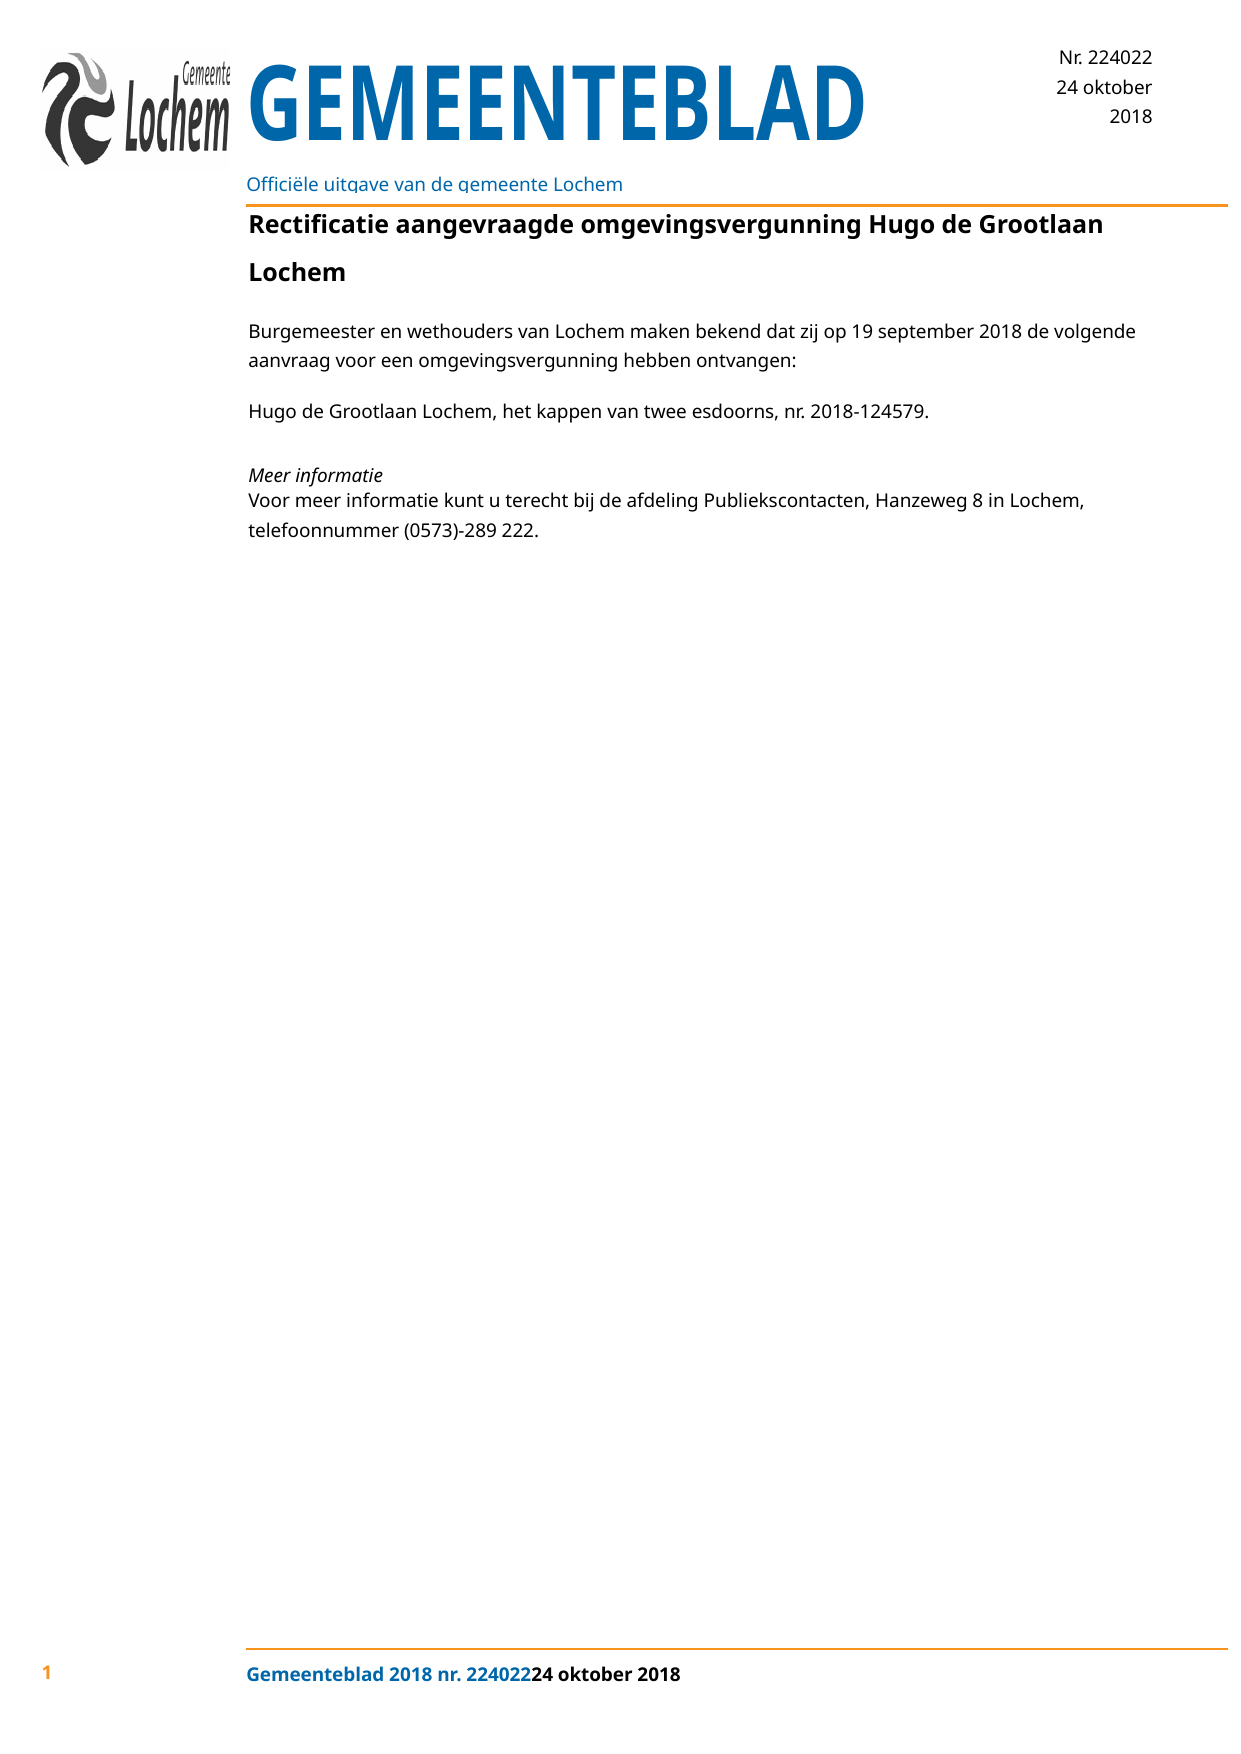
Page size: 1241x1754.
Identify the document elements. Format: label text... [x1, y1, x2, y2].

text Rectificatie aangevraagde omgevingsvergunning Hugo de Grootlaan Lochem [248, 207, 1152, 288]
text Hugo de Grootlaan Lochem, het kappen van twee esdoorns, nr. 2018-124579. [248, 398, 1152, 424]
text Voor meer informatie kunt u terecht bij de afdeling Publiekscontacten, Hanzeweg 8 in Lochem, telefoonnummer (0573)-289 222. [248, 488, 1152, 543]
text Burgemeester en wethouders van Lochem maken bekend dat zij op 19 september 2018 de volgende aanvraag voor een omgevingsvergunning hebben ontvangen: [248, 318, 1152, 373]
text Meer informatie [248, 462, 1152, 488]
picture [41, 47, 231, 172]
